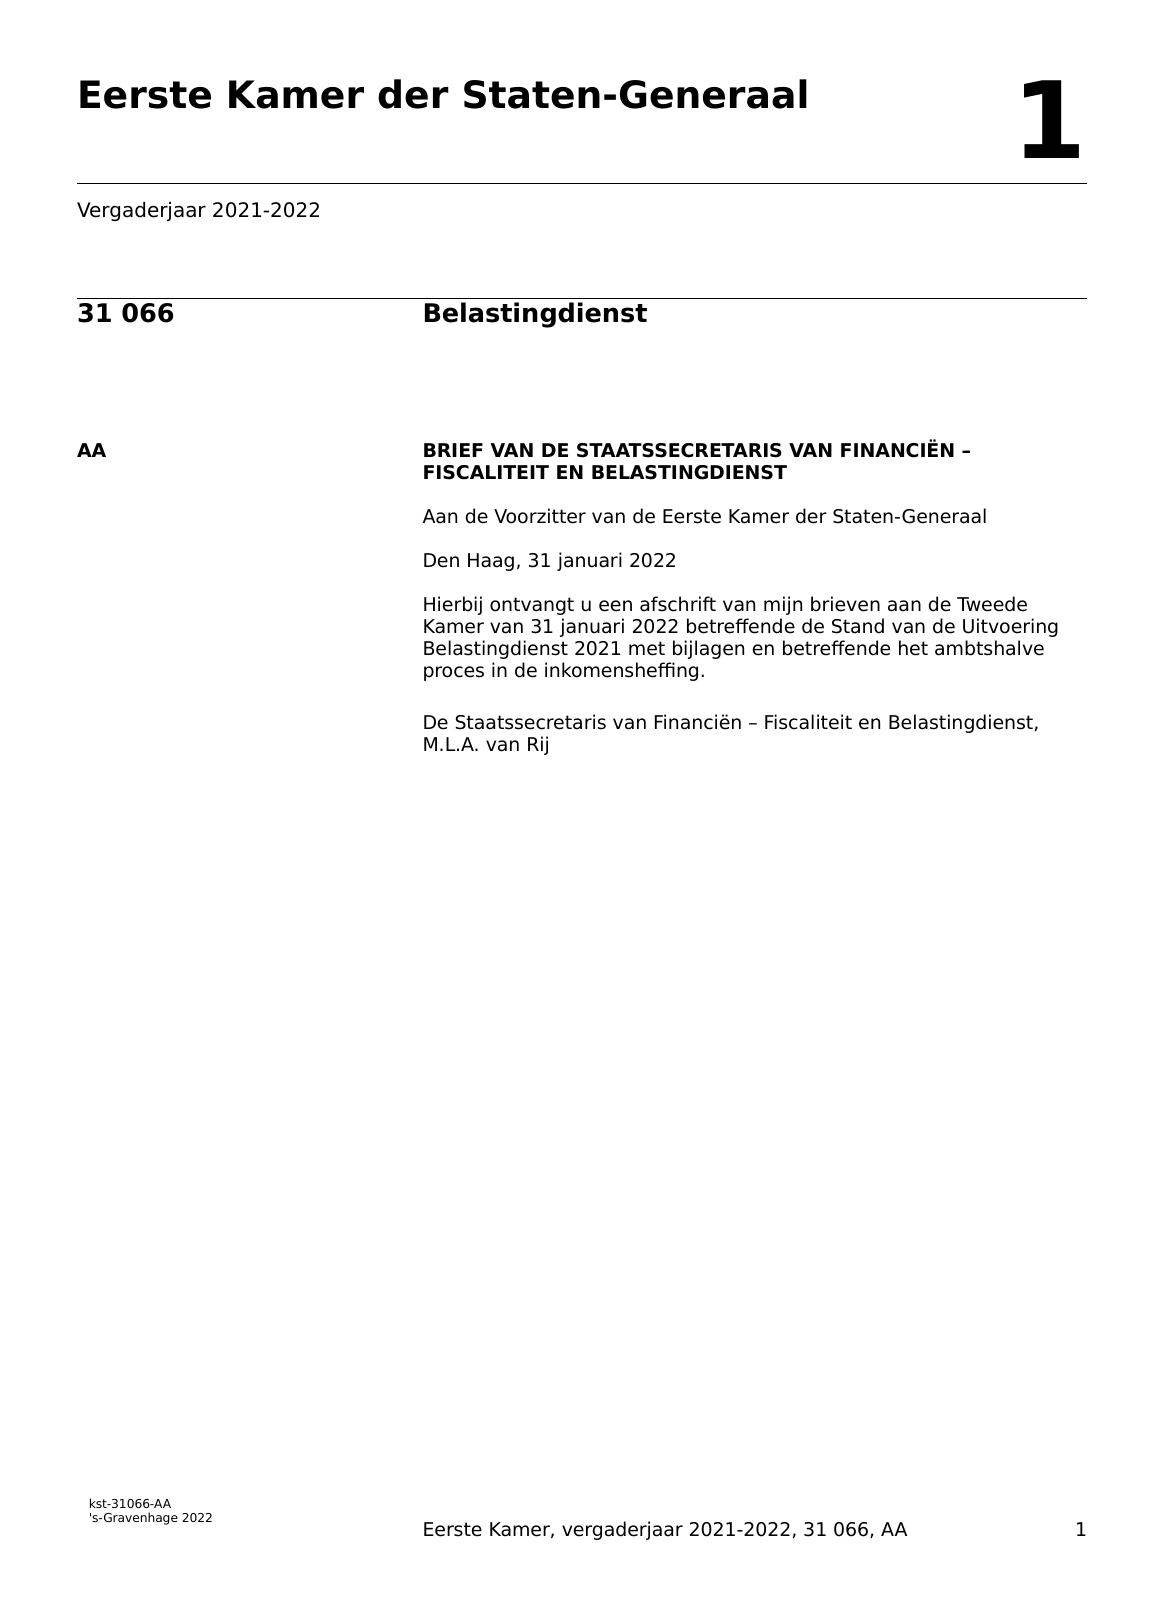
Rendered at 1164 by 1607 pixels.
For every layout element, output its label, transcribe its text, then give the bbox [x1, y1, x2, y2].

text Aan de Voorzitter van de Eerste Kamer der Staten-Generaal [422, 506, 1087, 528]
subtitle 31 066 Belastingdienst [77, 299, 1087, 329]
table_cell Vergaderjaar 2021-2022 [77, 184, 1087, 298]
text Den Haag, 31 januari 2022 [422, 550, 1087, 572]
text De Staatssecretaris van Financiën – Fiscaliteit en Belastingdienst, M.L.A. van Rij [422, 712, 1087, 756]
table_header Eerste Kamer der Staten-Generaal [77, 59, 886, 183]
subtitle AA BRIEF VAN DE STAATSSECRETARIS VAN FINANCIËN – FISCALITEIT EN BELASTINGDIENST [77, 440, 1087, 484]
text kst-31066-AA [88, 1497, 323, 1511]
table_header 1 [886, 59, 1087, 183]
text 's-Gravenhage 2022 [88, 1511, 323, 1525]
text Hierbij ontvangt u een afschrift van mijn brieven aan de Tweede Kamer van 31 januari 2022 betreffende de Stand van de Uitvoering Belastingdienst 2021 met bijlagen en betreffende het ambtshalve proces in de inkomensheffing. [422, 594, 1087, 682]
